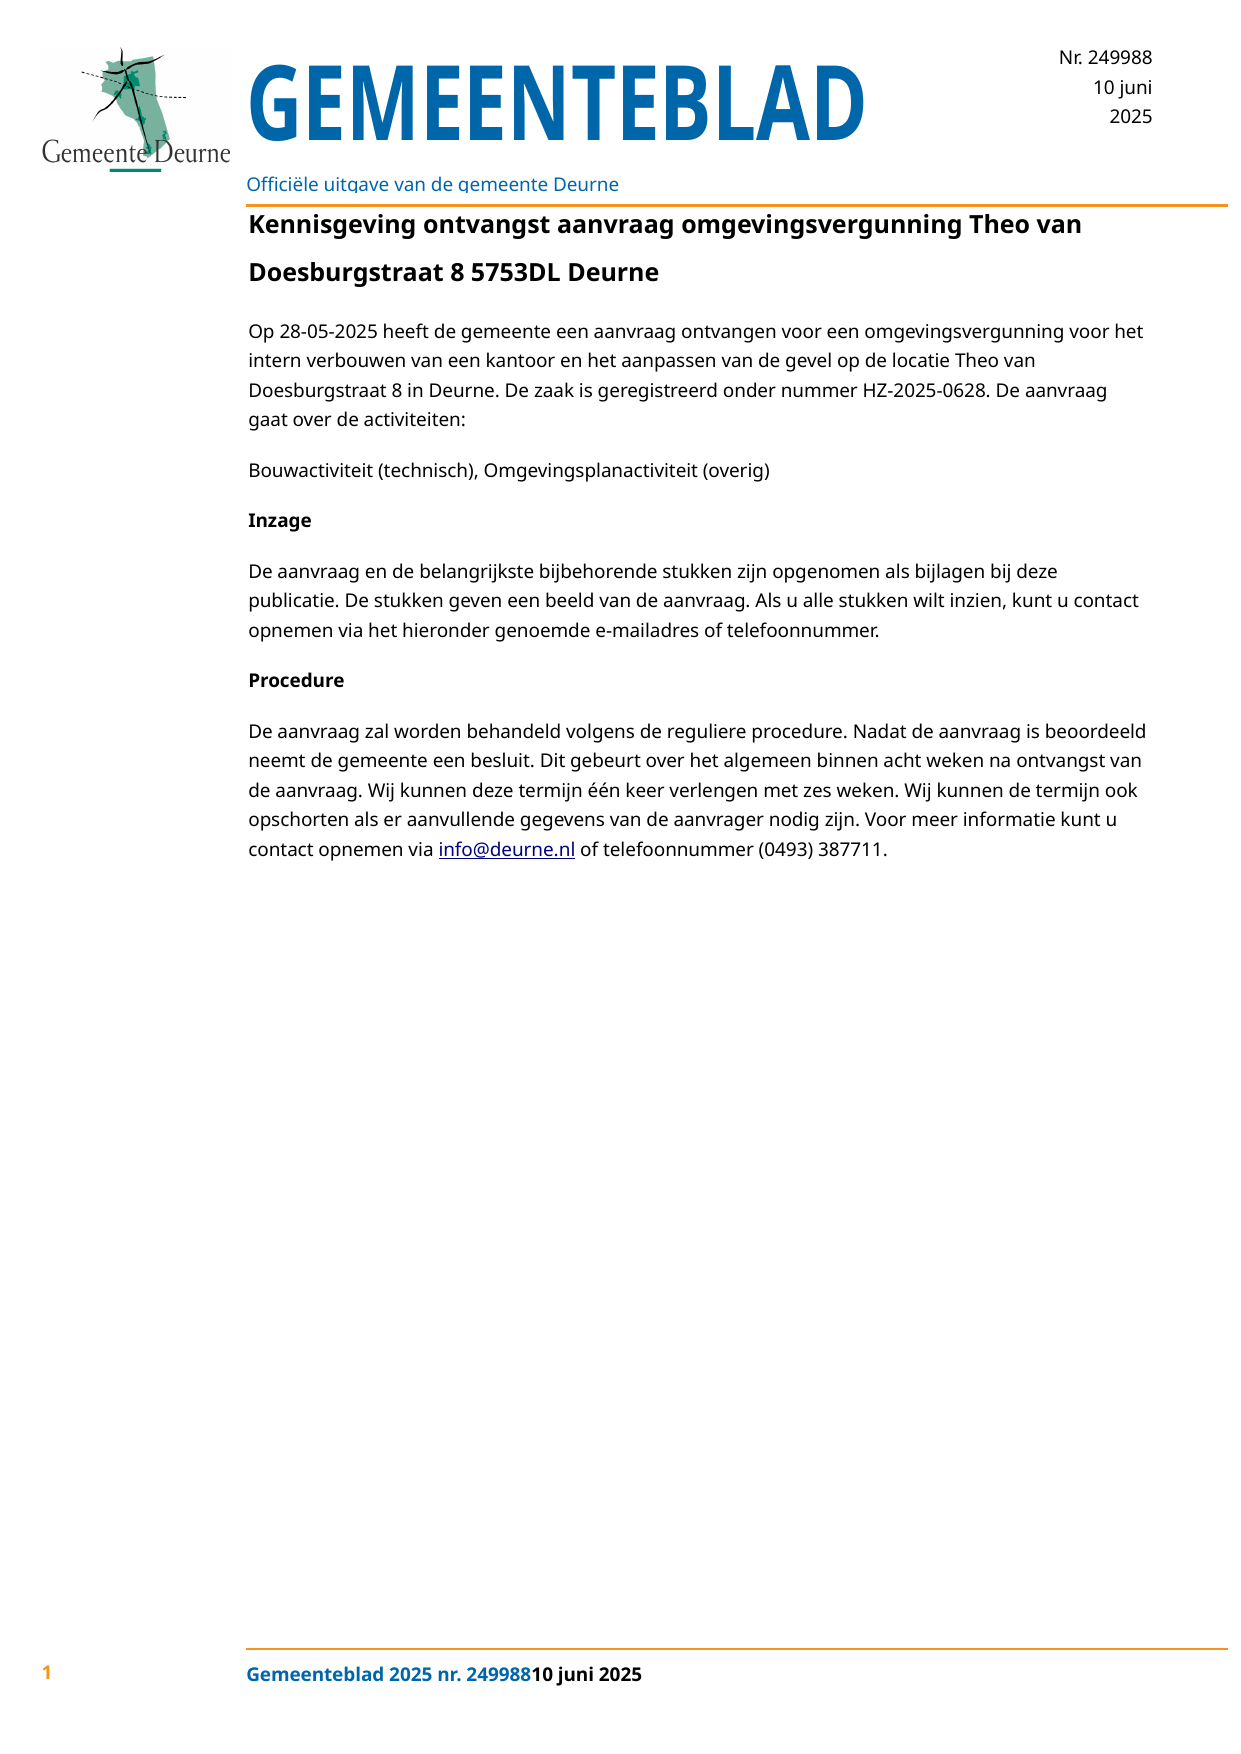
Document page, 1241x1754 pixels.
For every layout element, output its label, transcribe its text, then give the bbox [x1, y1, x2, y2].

picture [41, 47, 231, 172]
text Op 28-05-2025 heeft de gemeente een aanvraag ontvangen voor een omgevingsvergunning voor het intern verbouwen van een kantoor en het aanpassen van de gevel op de locatie Theo van Doesburgstraat 8 in Deurne. De zaak is geregistreerd onder nummer HZ-2025-0628. De aanvraag gaat over de activiteiten: [248, 318, 1152, 432]
text De aanvraag en de belangrijkste bijbehorende stukken zijn opgenomen als bijlagen bij deze publicatie. De stukken geven een beeld van de aanvraag. Als u alle stukken wilt inzien, kunt u contact opnemen via het hieronder genoemde e-mailadres of telefoonnummer. [248, 558, 1152, 643]
text Kennisgeving ontvangst aanvraag omgevingsvergunning Theo van Doesburgstraat 8 5753DL Deurne [248, 207, 1152, 288]
text Procedure [248, 667, 1152, 693]
text De aanvraag zal worden behandeld volgens de reguliere procedure. Nadat de aanvraag is beoordeeld neemt de gemeente een besluit. Dit gebeurt over het algemeen binnen acht weken na ontvangst van de aanvraag. Wij kunnen deze termijn één keer verlengen met zes weken. Wij kunnen de termijn ook opschorten als er aanvullende gegevens van de aanvrager nodig zijn. Voor meer informatie kunt u contact opnemen via info@deurne.nl of telefoonnummer (0493) 387711. [248, 718, 1152, 862]
text Inzage [248, 507, 1152, 533]
text Bouwactiviteit (technisch), Omgevingsplanactiviteit (overig) [248, 457, 1152, 483]
